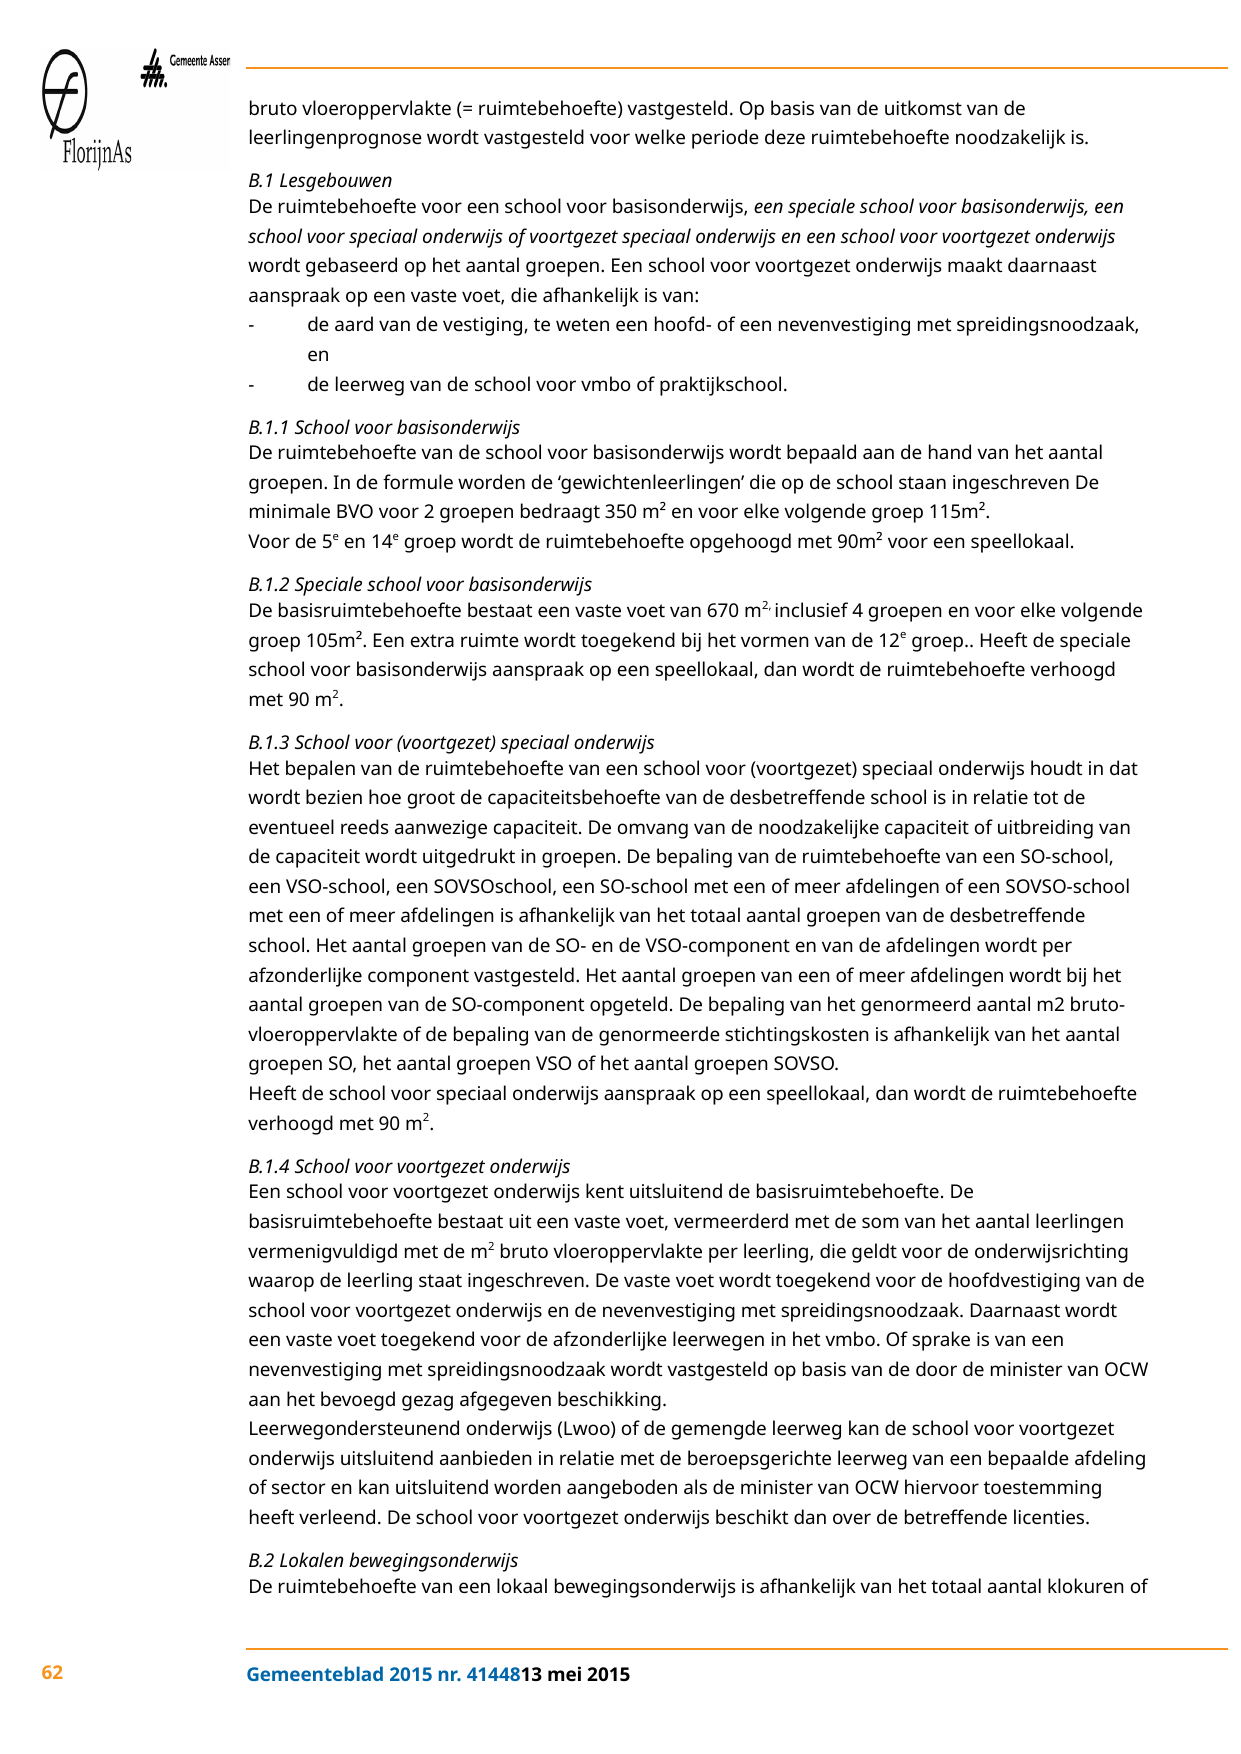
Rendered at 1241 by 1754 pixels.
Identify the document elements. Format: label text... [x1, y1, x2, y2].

text B.1.3 School voor (voortgezet) speciaal onderwijs [248, 729, 1152, 755]
text B.1.1 School voor basisonderwijs [248, 414, 1152, 439]
text B.1.2 Speciale school voor basisonderwijs [248, 571, 1152, 597]
text Het bepalen van de ruimtebehoefte van een school voor (voortgezet) speciaal onderwijs houdt in dat wordt bezien hoe groot de capaciteitsbehoefte van de desbetreffende school is in relatie tot de eventueel reeds aanwezige capaciteit. De omvang van de noodzakelijke capaciteit of uitbreiding van de capaciteit wordt uitgedrukt in groepen. De bepaling van de ruimtebehoefte van een SO-school, een VSO-school, een SOVSOschool, een SO-school met een of meer afdelingen of een SOVSO-school met een of meer afdelingen is afhankelijk van het totaal aantal groepen van de desbetreffende school. Het aantal groepen van de SO- en de VSO-component en van de afdelingen wordt per afzonderlijke component vastgesteld. Het aantal groepen van een of meer afdelingen wordt bij het aantal groepen van de SO-component opgeteld. De bepaling van het genormeerd aantal m2 bruto-vloeroppervlakte of de bepaling van de genormeerde stichtingskosten is afhankelijk van het aantal groepen SO, het aantal groepen VSO of het aantal groepen SOVSO. [248, 755, 1152, 1076]
text B.2 Lokalen bewegingsonderwijs [248, 1547, 1152, 1573]
text De basisruimtebehoefte bestaat een vaste voet van 670 m2, inclusief 4 groepen en voor elke volgende groep 105m². Een extra ruimte wordt toegekend bij het vormen van de 12e groep.. Heeft de speciale school voor basisonderwijs aanspraak op een speellokaal, dan wordt de ruimtebehoefte verhoogd met 90 m2. [248, 597, 1152, 712]
text De ruimtebehoefte voor een school voor basisonderwijs, een speciale school voor basisonderwijs, een school voor speciaal onderwijs of voortgezet speciaal onderwijs en een school voor voortgezet onderwijs wordt gebaseerd op het aantal groepen. Een school voor voortgezet onderwijs maakt daarnaast aanspraak op een vaste voet, die afhankelijk is van: [248, 193, 1152, 308]
text De ruimtebehoefte van de school voor basisonderwijs wordt bepaald aan de hand van het aantal groepen. In de formule worden de ‘gewichtenleerlingen’ die op de school staan ingeschreven De minimale BVO voor 2 groepen bedraagt 350 m² en voor elke volgende groep 115m². [248, 439, 1152, 524]
text De ruimtebehoefte van een lokaal bewegingsonderwijs is afhankelijk van het totaal aantal klokuren of [248, 1573, 1152, 1599]
text Leerwegondersteunend onderwijs (Lwoo) of de gemengde leerweg kan de school voor voortgezet onderwijs uitsluitend aanbieden in relatie met de beroepsgerichte leerweg van een bepaalde afdeling of sector en kan uitsluitend worden aangeboden als de minister van OCW hiervoor toestemming heeft verleend. De school voor voortgezet onderwijs beschikt dan over de betreffende licenties. [248, 1415, 1152, 1530]
text Een school voor voortgezet onderwijs kent uitsluitend de basisruimtebehoefte. De basisruimtebehoefte bestaat uit een vaste voet, vermeerderd met de som van het aantal leerlingen vermenigvuldigd met de m2 bruto vloeroppervlakte per leerling, die geldt voor de onderwijsrichting waarop de leerling staat ingeschreven. De vaste voet wordt toegekend voor de hoofdvestiging van de school voor voortgezet onderwijs en de nevenvestiging met spreidingsnoodzaak. Daarnaast wordt een vaste voet toegekend voor de afzonderlijke leerwegen in het vmbo. Of sprake is van een nevenvestiging met spreidingsnoodzaak wordt vastgesteld op basis van de door de minister van OCW aan het bevoegd gezag afgegeven beschikking. [248, 1179, 1152, 1411]
text Heeft de school voor speciaal onderwijs aanspraak op een speellokaal, dan wordt de ruimtebehoefte verhoogd met 90 m2. [248, 1080, 1152, 1136]
picture [41, 47, 231, 172]
list de leerweg van de school voor vmbo of praktijkschool. [248, 371, 1152, 396]
text B.1.4 School voor voortgezet onderwijs [248, 1153, 1152, 1179]
text B.1 Lesgebouwen [248, 167, 1152, 193]
list de aard van de vestiging, te weten een hoofd- of een nevenvestiging met spreidingsnoodzaak, en [248, 312, 1152, 367]
text bruto vloeroppervlakte (= ruimtebehoefte) vastgesteld. Op basis van de uitkomst van de leerlingenprognose wordt vastgesteld voor welke periode deze ruimtebehoefte noodzakelijk is. [248, 95, 1152, 150]
text Voor de 5e en 14e groep wordt de ruimtebehoefte opgehoogd met 90m² voor een speellokaal. [248, 528, 1152, 554]
